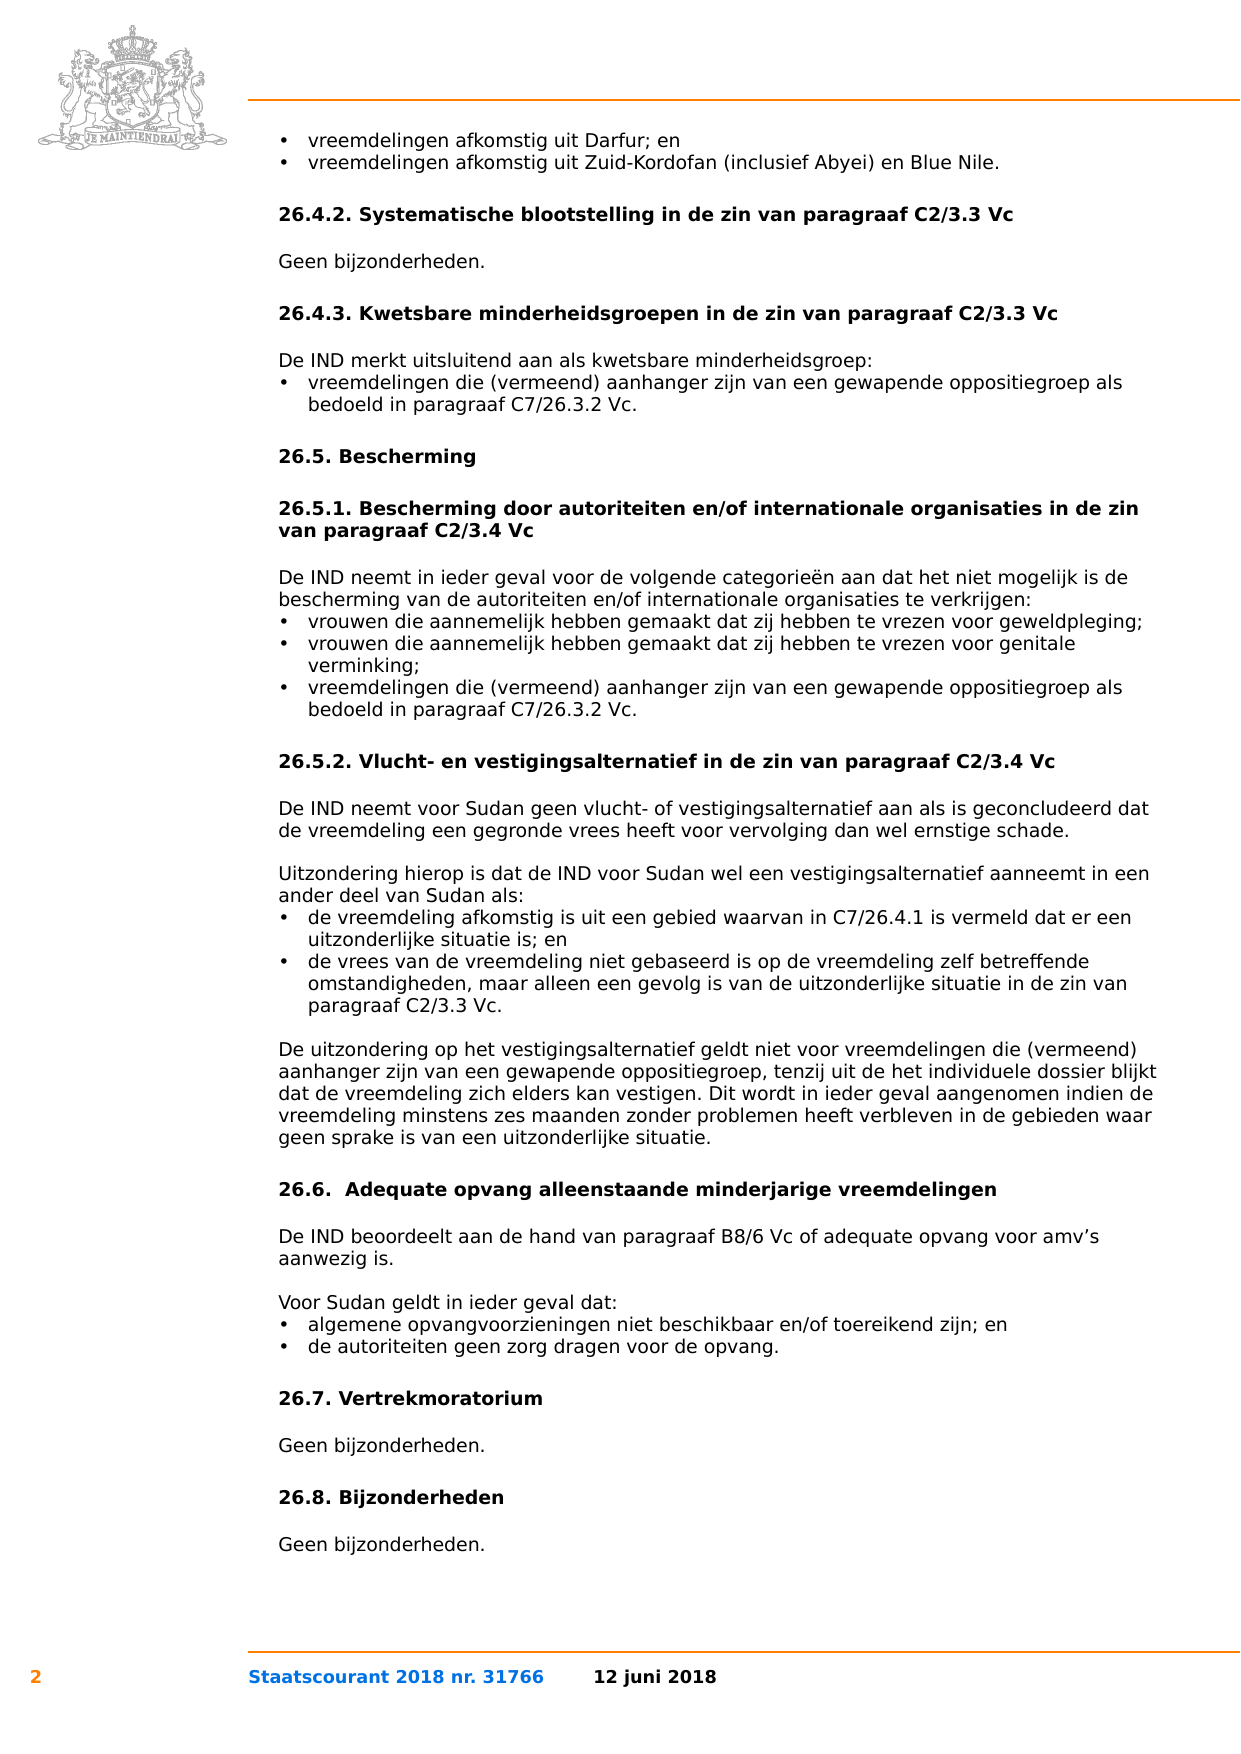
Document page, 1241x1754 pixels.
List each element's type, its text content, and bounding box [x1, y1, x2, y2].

text • vreemdelingen die (vermeend) aanhanger zijn van een gewapende oppositiegroep als bedoeld in paragraaf C7/26.3.2 Vc. [278, 677, 1163, 721]
text • vreemdelingen afkomstig uit Zuid-Kordofan (inclusief Abyei) en Blue Nile. [278, 152, 1163, 174]
text Uitzondering hierop is dat de IND voor Sudan wel een vestigingsalternatief aanneemt in een ander deel van Sudan als: [278, 863, 1163, 907]
text • vrouwen die aannemelijk hebben gemaakt dat zij hebben te vrezen voor geweldpleging; [278, 611, 1163, 633]
text Geen bijzonderheden. [278, 251, 1163, 273]
subtitle 26.4.3. Kwetsbare minderheidsgroepen in de zin van paragraaf C2/3.3 Vc [278, 303, 1163, 325]
text Geen bijzonderheden. [278, 1534, 1163, 1556]
text • vreemdelingen afkomstig uit Darfur; en [278, 130, 1163, 152]
subtitle 26.4.2. Systematische blootstelling in de zin van paragraaf C2/3.3 Vc [278, 204, 1163, 226]
subtitle 26.5.1. Bescherming door autoriteiten en/of internationale organisaties in de zin van paragraaf C2/3.4 Vc [278, 498, 1163, 542]
text • algemene opvangvoorzieningen niet beschikbaar en/of toereikend zijn; en [278, 1314, 1163, 1336]
text De IND merkt uitsluitend aan als kwetsbare minderheidsgroep: [278, 350, 1163, 372]
text • de vrees van de vreemdeling niet gebaseerd is op de vreemdeling zelf betreffende omstandigheden, maar alleen een gevolg is van de uitzonderlijke situatie in de zin van paragraaf C2/3.3 Vc. [278, 951, 1163, 1017]
text De IND neemt in ieder geval voor de volgende categorieën aan dat het niet mogelijk is de bescherming van de autoriteiten en/of internationale organisaties te verkrijgen: [278, 567, 1163, 611]
subtitle 26.6. Adequate opvang alleenstaande minderjarige vreemdelingen [278, 1179, 1163, 1201]
subtitle 26.8. Bijzonderheden [278, 1487, 1163, 1509]
picture [38, 25, 227, 150]
text Voor Sudan geldt in ieder geval dat: [278, 1292, 1163, 1314]
text De IND beoordeelt aan de hand van paragraaf B8/6 Vc of adequate opvang voor amv’s aanwezig is. [278, 1226, 1163, 1270]
text • vrouwen die aannemelijk hebben gemaakt dat zij hebben te vrezen voor genitale verminking; [278, 633, 1163, 677]
text • de autoriteiten geen zorg dragen voor de opvang. [278, 1336, 1163, 1358]
subtitle 26.5. Bescherming [278, 446, 1163, 468]
text Geen bijzonderheden. [278, 1435, 1163, 1457]
text • de vreemdeling afkomstig is uit een gebied waarvan in C7/26.4.1 is vermeld dat er een uitzonderlijke situatie is; en [278, 907, 1163, 951]
subtitle 26.7. Vertrekmoratorium [278, 1388, 1163, 1410]
text • vreemdelingen die (vermeend) aanhanger zijn van een gewapende oppositiegroep als bedoeld in paragraaf C7/26.3.2 Vc. [278, 372, 1163, 416]
text De uitzondering op het vestigingsalternatief geldt niet voor vreemdelingen die (vermeend) aanhanger zijn van een gewapende oppositiegroep, tenzij uit de het individuele dossier blijkt dat de vreemdeling zich elders kan vestigen. Dit wordt in ieder geval aangenomen indien de vreemdeling minstens zes maanden zonder problemen heeft verbleven in de gebieden waar geen sprake is van een uitzonderlijke situatie. [278, 1039, 1163, 1149]
subtitle 26.5.2. Vlucht- en vestigingsalternatief in de zin van paragraaf C2/3.4 Vc [278, 751, 1163, 772]
text De IND neemt voor Sudan geen vlucht- of vestigingsalternatief aan als is geconcludeerd dat de vreemdeling een gegronde vrees heeft voor vervolging dan wel ernstige schade. [278, 797, 1163, 841]
